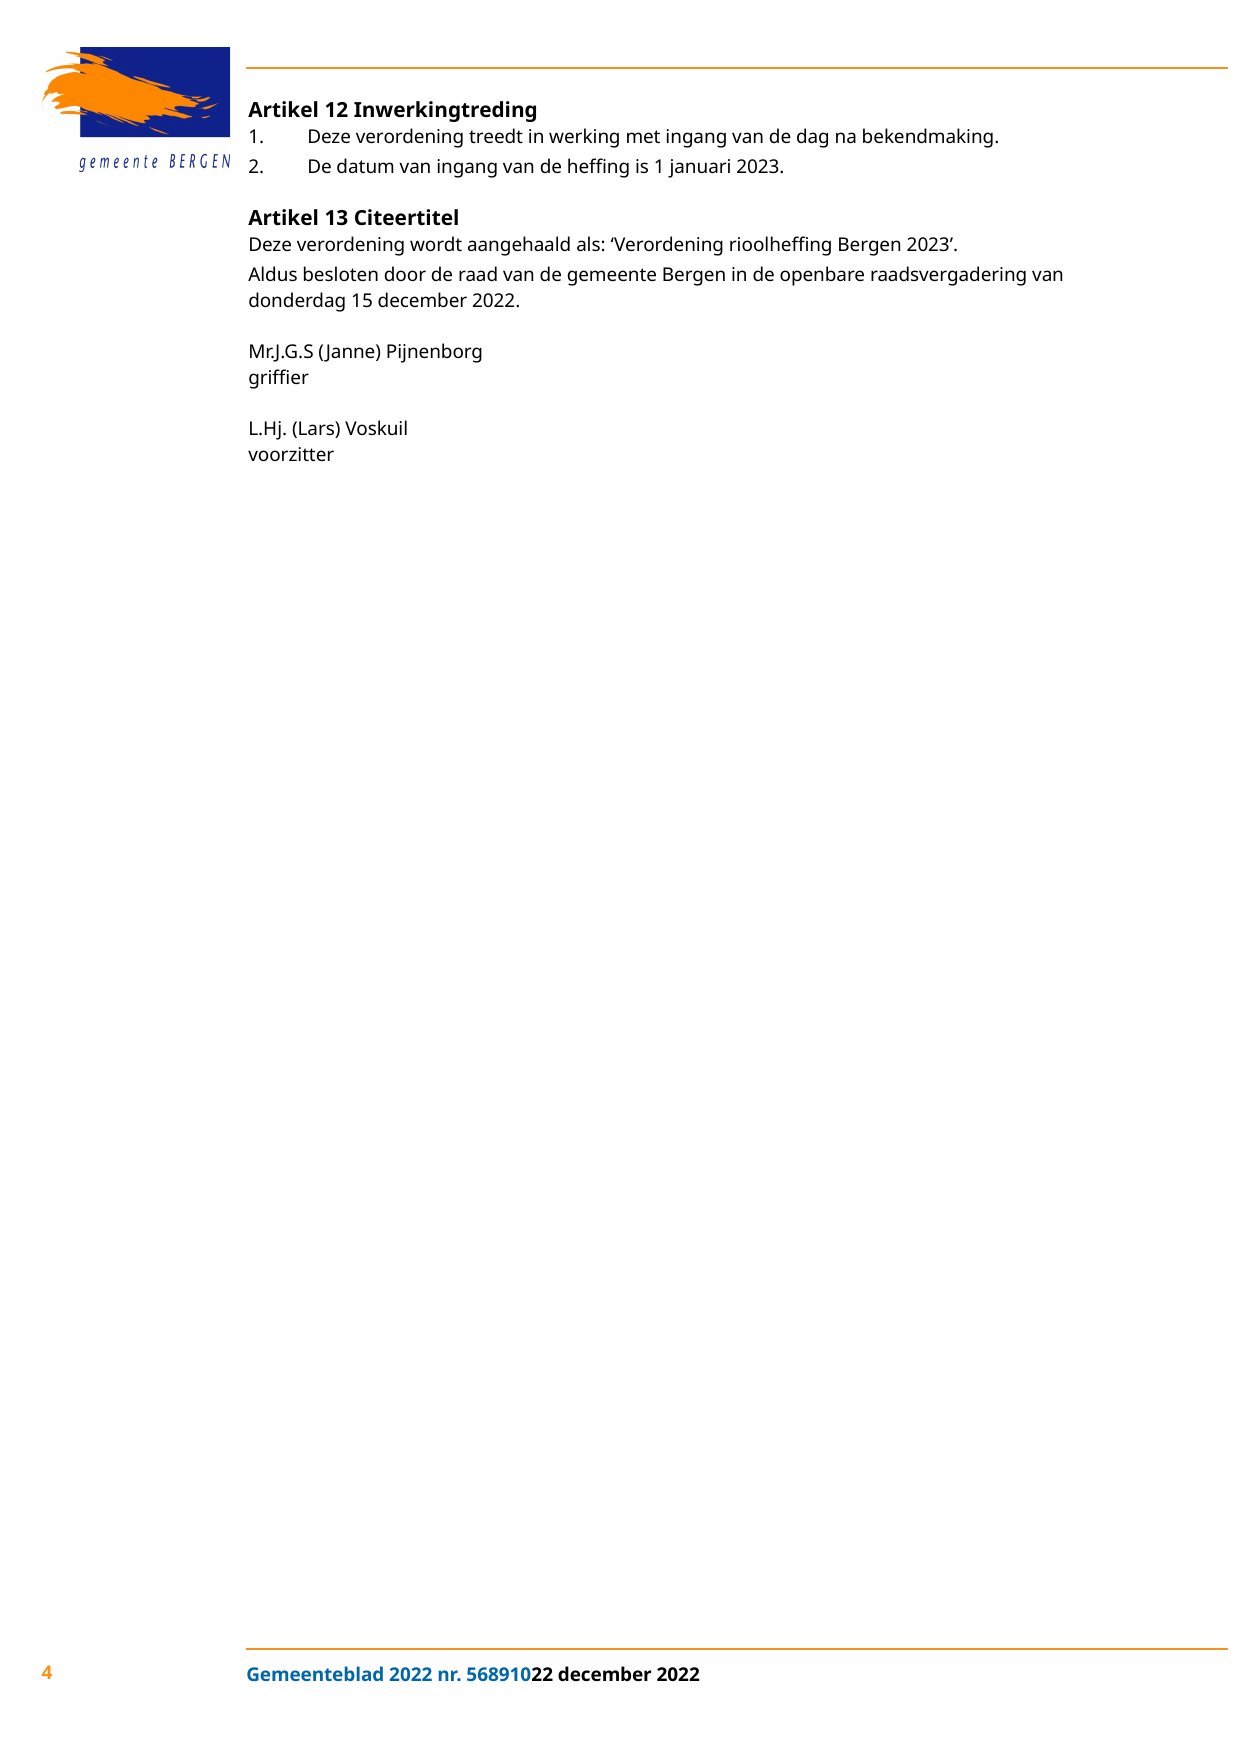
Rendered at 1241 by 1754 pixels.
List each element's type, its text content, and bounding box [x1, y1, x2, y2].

text Aldus besloten door de raad van de gemeente Bergen in de openbare raadsvergadering van [248, 261, 1152, 287]
text Mr.J.G.S (Janne) Pijnenborg [248, 338, 1152, 364]
text voorzitter [248, 441, 1152, 467]
text donderdag 15 december 2022. [248, 287, 1152, 313]
picture [41, 47, 231, 172]
text Artikel 13 Citeertitel [248, 203, 1152, 232]
text griffier [248, 364, 1152, 390]
list Deze verordening treedt in werking met ingang van de dag na bekendmaking. [248, 123, 1152, 149]
list De datum van ingang van de heffing is 1 januari 2023. [248, 153, 1152, 178]
text L.Hj. (Lars) Voskuil [248, 416, 1152, 441]
text Deze verordening wordt aangehaald als: ‘Verordening rioolheffing Bergen 2023’. [248, 232, 1152, 257]
text Artikel 12 Inwerkingtreding [248, 95, 1152, 123]
